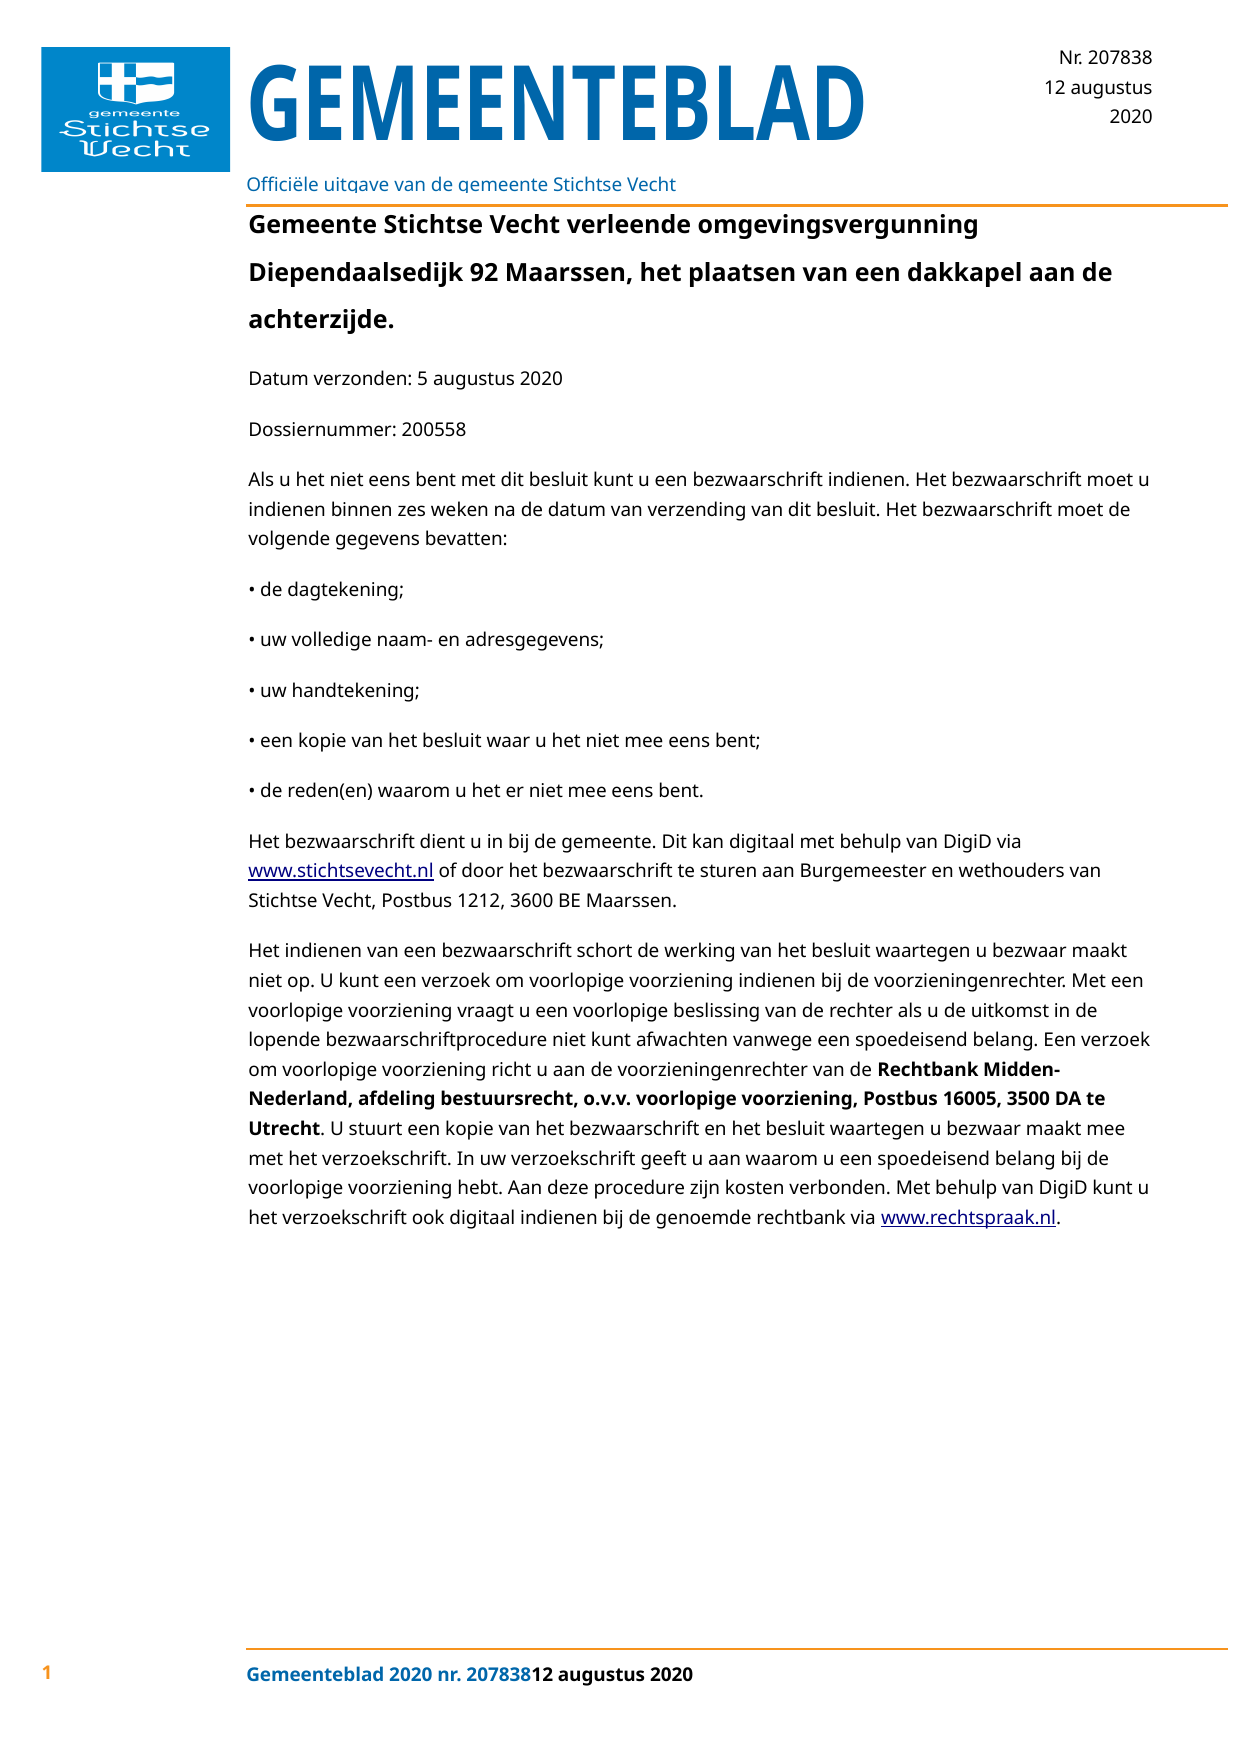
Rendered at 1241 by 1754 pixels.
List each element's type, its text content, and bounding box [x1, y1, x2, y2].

text Gemeente Stichtse Vecht verleende omgevingsvergunning Diependaalsedijk 92 Maarssen, het plaatsen van een dakkapel aan de achterzijde. [248, 207, 1152, 336]
text Als u het niet eens bent met dit besluit kunt u een bezwaarschrift indienen. Het bezwaarschrift moet u indienen binnen zes weken na de datum van verzending van dit besluit. Het bezwaarschrift moet de volgende gegevens bevatten: [248, 466, 1152, 551]
text Datum verzonden: 5 augustus 2020 [248, 366, 1152, 391]
text • de reden(en) waarom u het er niet mee eens bent. [248, 778, 1152, 803]
text • uw handtekening; [248, 677, 1152, 702]
picture [99, 63, 135, 101]
text • de dagtekening; [248, 576, 1152, 602]
text • een kopie van het besluit waar u het niet mee eens bent; [248, 727, 1152, 753]
picture [137, 63, 174, 103]
text • uw volledige naam- en adresgegevens; [248, 626, 1152, 652]
text Het indienen van een bezwaarschrift schort de werking van het besluit waartegen u bezwaar maakt niet op. U kunt een verzoek om voorlopige voorziening indienen bij de voorzieningenrechter. Met een voorlopige voorziening vraagt u een voorlopige beslissing van de rechter als u de uitkomst in de lopende bezwaarschriftprocedure niet kunt afwachten vanwege een spoedeisend belang. Een verzoek om voorlopige voorziening richt u aan de voorzieningenrechter van de Rechtbank Midden-Nederland, afdeling bestuursrecht, o.v.v. voorlopige voorziening, Postbus 16005, 3500 DA te Utrecht. U stuurt een kopie van het bezwaarschrift en het besluit waartegen u bezwaar maakt mee met het verzoekschrift. In uw verzoekschrift geeft u aan waarom u een spoedeisend belang bij de voorlopige voorziening hebt. Aan deze procedure zijn kosten verbonden. Met behulp van DigiD kunt u het verzoekschrift ook digitaal indienen bij de genoemde rechtbank via www.rechtspraak.nl. [248, 938, 1152, 1229]
text Het bezwaarschrift dient u in bij de gemeente. Dit kan digitaal met behulp van DigiD via www.stichtsevecht.nl of door het bezwaarschrift te sturen aan Burgemeester en wethouders van Stichtse Vecht, Postbus 1212, 3600 BE Maarssen. [248, 828, 1152, 913]
text Dossiernummer: 200558 [248, 416, 1152, 442]
